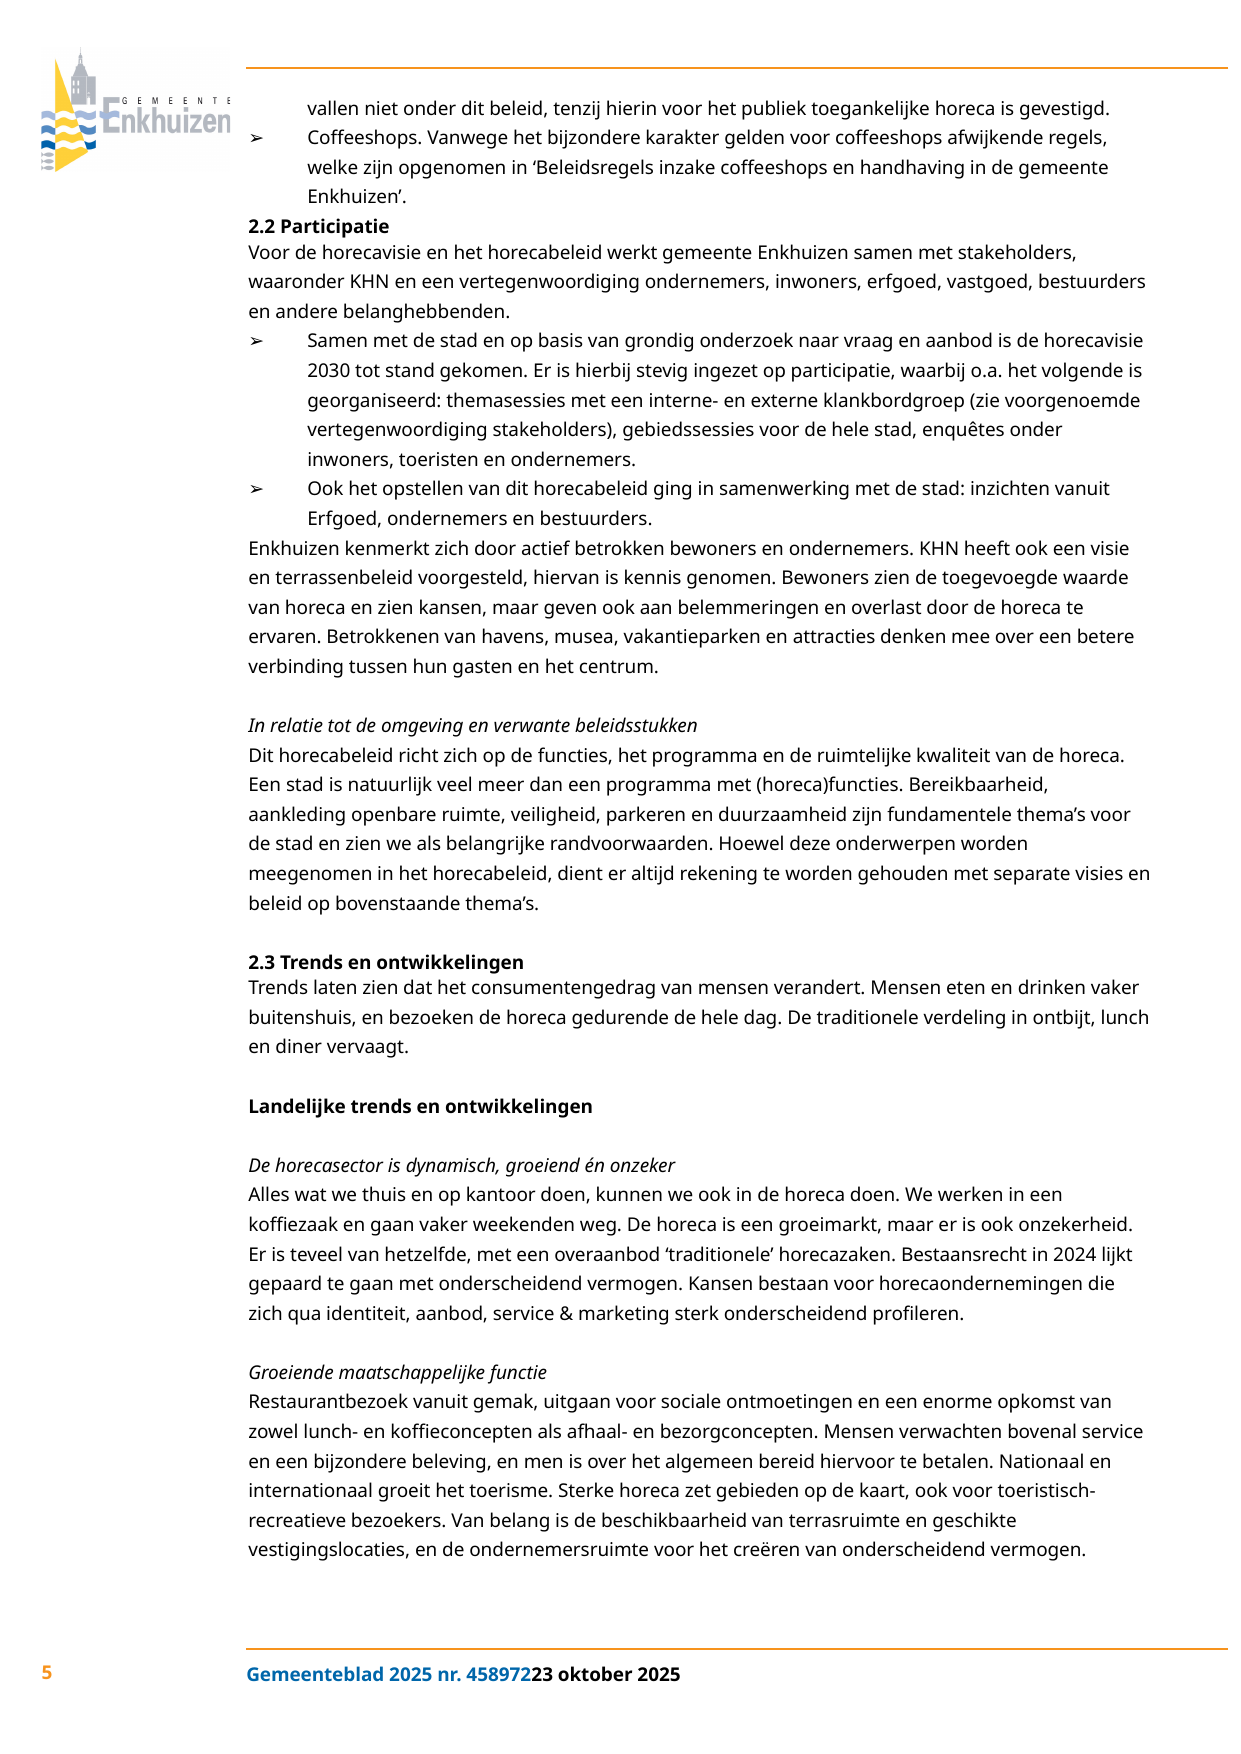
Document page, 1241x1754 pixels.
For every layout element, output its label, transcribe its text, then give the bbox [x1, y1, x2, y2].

text Alles wat we thuis en op kantoor doen, kunnen we ook in de horeca doen. We werken in een koffiezaak en gaan vaker weekenden weg. De horeca is een groeimarkt, maar er is ook onzekerheid. Er is teveel van hetzelfde, met een overaanbod ‘traditionele’ horecazaken. Bestaansrecht in 2024 lijkt gepaard te gaan met onderscheidend vermogen. Kansen bestaan voor horecaondernemingen die zich qua identiteit, aanbod, service & marketing sterk onderscheidend profileren. [248, 1182, 1152, 1326]
text Landelijke trends en ontwikkelingen [248, 1093, 1152, 1119]
text Enkhuizen kenmerkt zich door actief betrokken bewoners en ondernemers. KHN heeft ook een visie en terrassenbeleid voorgesteld, hiervan is kennis genomen. Bewoners zien de toegevoegde waarde van horeca en zien kansen, maar geven ook aan belemmeringen en overlast door de horeca te ervaren. Betrokkenen van havens, musea, vakantieparken en attracties denken mee over een betere verbinding tussen hun gasten en het centrum. [248, 535, 1152, 679]
text Restaurantbezoek vanuit gemak, uitgaan voor sociale ontmoetingen en een enorme opkomst van zowel lunch- en koffieconcepten als afhaal- en bezorgconcepten. Mensen verwachten bovenal service en een bijzondere beleving, en men is over het algemeen bereid hiervoor te betalen. Nationaal en internationaal groeit het toerisme. Sterke horeca zet gebieden op de kaart, ook voor toeristisch-recreatieve bezoekers. Van belang is de beschikbaarheid van terrasruimte en geschikte vestigingslocaties, en de ondernemersruimte voor het creëren van onderscheidend vermogen. [248, 1389, 1152, 1562]
picture [41, 47, 231, 172]
list Samen met de stad en op basis van grondig onderzoek naar vraag en aanbod is de horecavisie 2030 tot stand gekomen. Er is hierbij stevig ingezet op participatie, waarbij o.a. het volgende is georganiseerd: themasessies met een interne- en externe klankbordgroep (zie voorgenoemde vertegenwoordiging stakeholders), gebiedssessies voor de hele stad, enquêtes onder inwoners, toeristen en ondernemers. [248, 328, 1152, 472]
text 2.3 Trends en ontwikkelingen [248, 949, 1152, 974]
list vallen niet onder dit beleid, tenzij hierin voor het publiek toegankelijke horeca is gevestigd. [248, 95, 1152, 121]
list Ook het opstellen van dit horecabeleid ging in samenwerking met de stad: inzichten vanuit Erfgoed, ondernemers en bestuurders. [248, 476, 1152, 531]
list Coffeeshops. Vanwege het bijzondere karakter gelden voor coffeeshops afwijkende regels, welke zijn opgenomen in ‘Beleidsregels inzake coffeeshops en handhaving in de gemeente Enkhuizen’. [248, 124, 1152, 209]
text In relatie tot de omgeving en verwante beleidsstukken [248, 712, 1152, 738]
text Groeiende maatschappelijke functie [248, 1359, 1152, 1385]
text Voor de horecavisie en het horecabeleid werkt gemeente Enkhuizen samen met stakeholders, waaronder KHN en een vertegenwoordiging ondernemers, inwoners, erfgoed, vastgoed, bestuurders en andere belanghebbenden. [248, 239, 1152, 324]
text Dit horecabeleid richt zich op de functies, het programma en de ruimtelijke kwaliteit van de horeca. Een stad is natuurlijk veel meer dan een programma met (horeca)functies. Bereikbaarheid, aankleding openbare ruimte, veiligheid, parkeren en duurzaamheid zijn fundamentele thema’s voor de stad en zien we als belangrijke randvoorwaarden. Hoewel deze onderwerpen worden meegenomen in het horecabeleid, dient er altijd rekening te worden gehouden met separate visies en beleid op bovenstaande thema’s. [248, 742, 1152, 915]
text 2.2 Participatie [248, 213, 1152, 239]
text Trends laten zien dat het consumentengedrag van mensen verandert. Mensen eten en drinken vaker buitenshuis, en bezoeken de horeca gedurende de hele dag. De traditionele verdeling in ontbijt, lunch en diner vervaagt. [248, 974, 1152, 1059]
text De horecasector is dynamisch, groeiend én onzeker [248, 1152, 1152, 1178]
